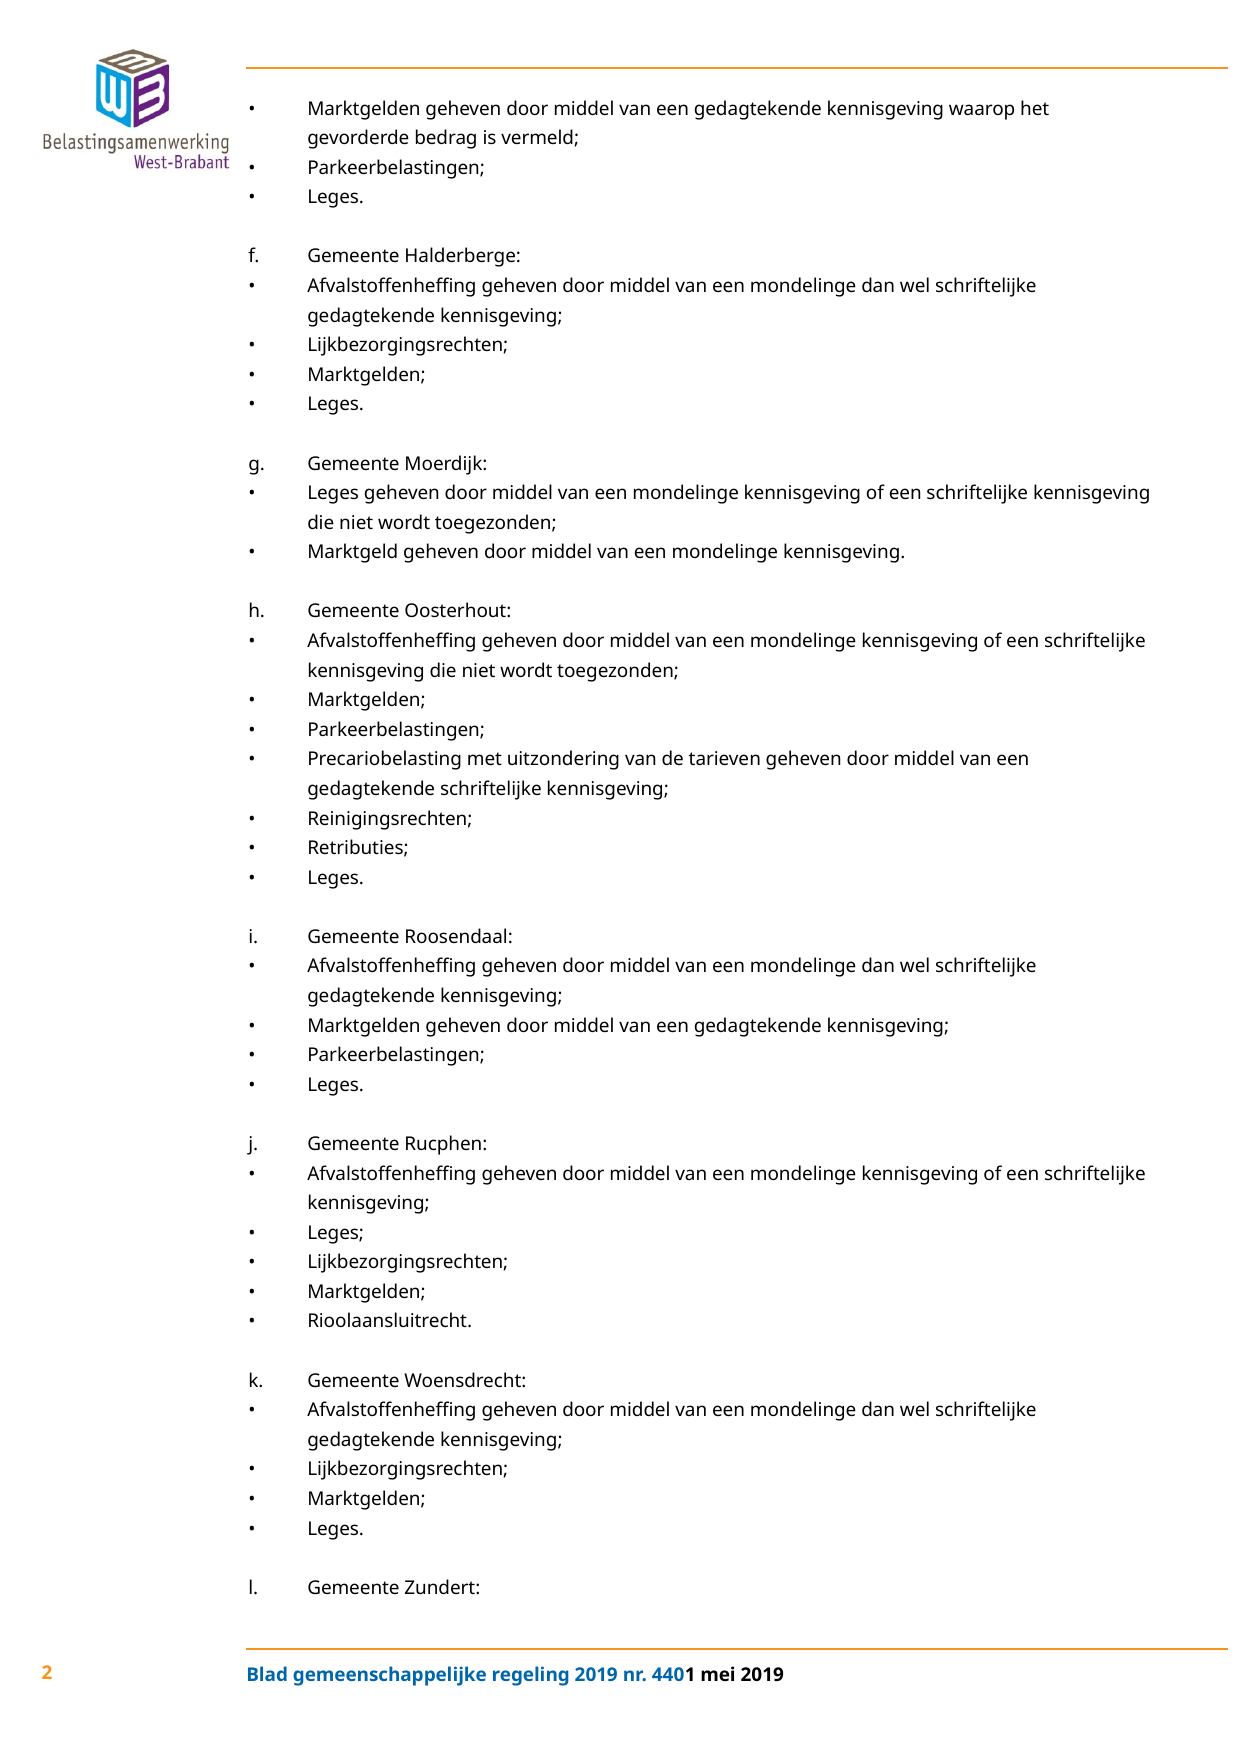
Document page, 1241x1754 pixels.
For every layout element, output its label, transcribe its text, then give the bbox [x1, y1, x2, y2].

list Marktgelden geheven door middel van een gedagtekende kennisgeving waarop het gevorderde bedrag is vermeld; [248, 95, 1152, 150]
list Leges. [248, 1515, 1152, 1541]
list Marktgelden; [248, 686, 1152, 712]
list Retributies; [248, 834, 1152, 860]
picture [41, 47, 231, 172]
list Afvalstoffenheffing geheven door middel van een mondelinge kennisgeving of een schriftelijke kennisgeving; [248, 1160, 1152, 1215]
list Marktgelden; [248, 1278, 1152, 1304]
list Afvalstoffenheffing geheven door middel van een mondelinge dan wel schriftelijke gedagtekende kennisgeving; [248, 1396, 1152, 1452]
list Leges. [248, 183, 1152, 209]
list Gemeente Rucphen: [248, 1130, 1152, 1156]
list Precariobelasting met uitzondering van de tarieven geheven door middel van een gedagtekende schriftelijke kennisgeving; [248, 746, 1152, 801]
list Afvalstoffenheffing geheven door middel van een mondelinge kennisgeving of een schriftelijke kennisgeving die niet wordt toegezonden; [248, 627, 1152, 683]
list Parkeerbelastingen; [248, 154, 1152, 180]
list Gemeente Roosendaal: [248, 923, 1152, 949]
list Rioolaansluitrecht. [248, 1308, 1152, 1333]
list Gemeente Zundert: [248, 1574, 1152, 1600]
list Marktgelden geheven door middel van een gedagtekende kennisgeving; [248, 1012, 1152, 1038]
list Afvalstoffenheffing geheven door middel van een mondelinge dan wel schriftelijke gedagtekende kennisgeving; [248, 953, 1152, 1008]
list Leges. [248, 391, 1152, 416]
list Gemeente Moerdijk: [248, 450, 1152, 476]
list Parkeerbelastingen; [248, 1041, 1152, 1067]
list Leges. [248, 864, 1152, 890]
list Gemeente Oosterhout: [248, 598, 1152, 623]
list Parkeerbelastingen; [248, 716, 1152, 742]
list Marktgeld geheven door middel van een mondelinge kennisgeving. [248, 538, 1152, 564]
list Lijkbezorgingsrechten; [248, 1248, 1152, 1274]
list Marktgelden; [248, 361, 1152, 387]
list Afvalstoffenheffing geheven door middel van een mondelinge dan wel schriftelijke gedagtekende kennisgeving; [248, 272, 1152, 328]
list Leges. [248, 1071, 1152, 1097]
list Gemeente Halderberge: [248, 243, 1152, 268]
list Reinigingsrechten; [248, 805, 1152, 831]
list Leges; [248, 1219, 1152, 1245]
list Lijkbezorgingsrechten; [248, 331, 1152, 357]
list Gemeente Woensdrecht: [248, 1367, 1152, 1393]
list Leges geheven door middel van een mondelinge kennisgeving of een schriftelijke kennisgeving die niet wordt toegezonden; [248, 479, 1152, 535]
list Lijkbezorgingsrechten; [248, 1456, 1152, 1481]
list Marktgelden; [248, 1485, 1152, 1511]
